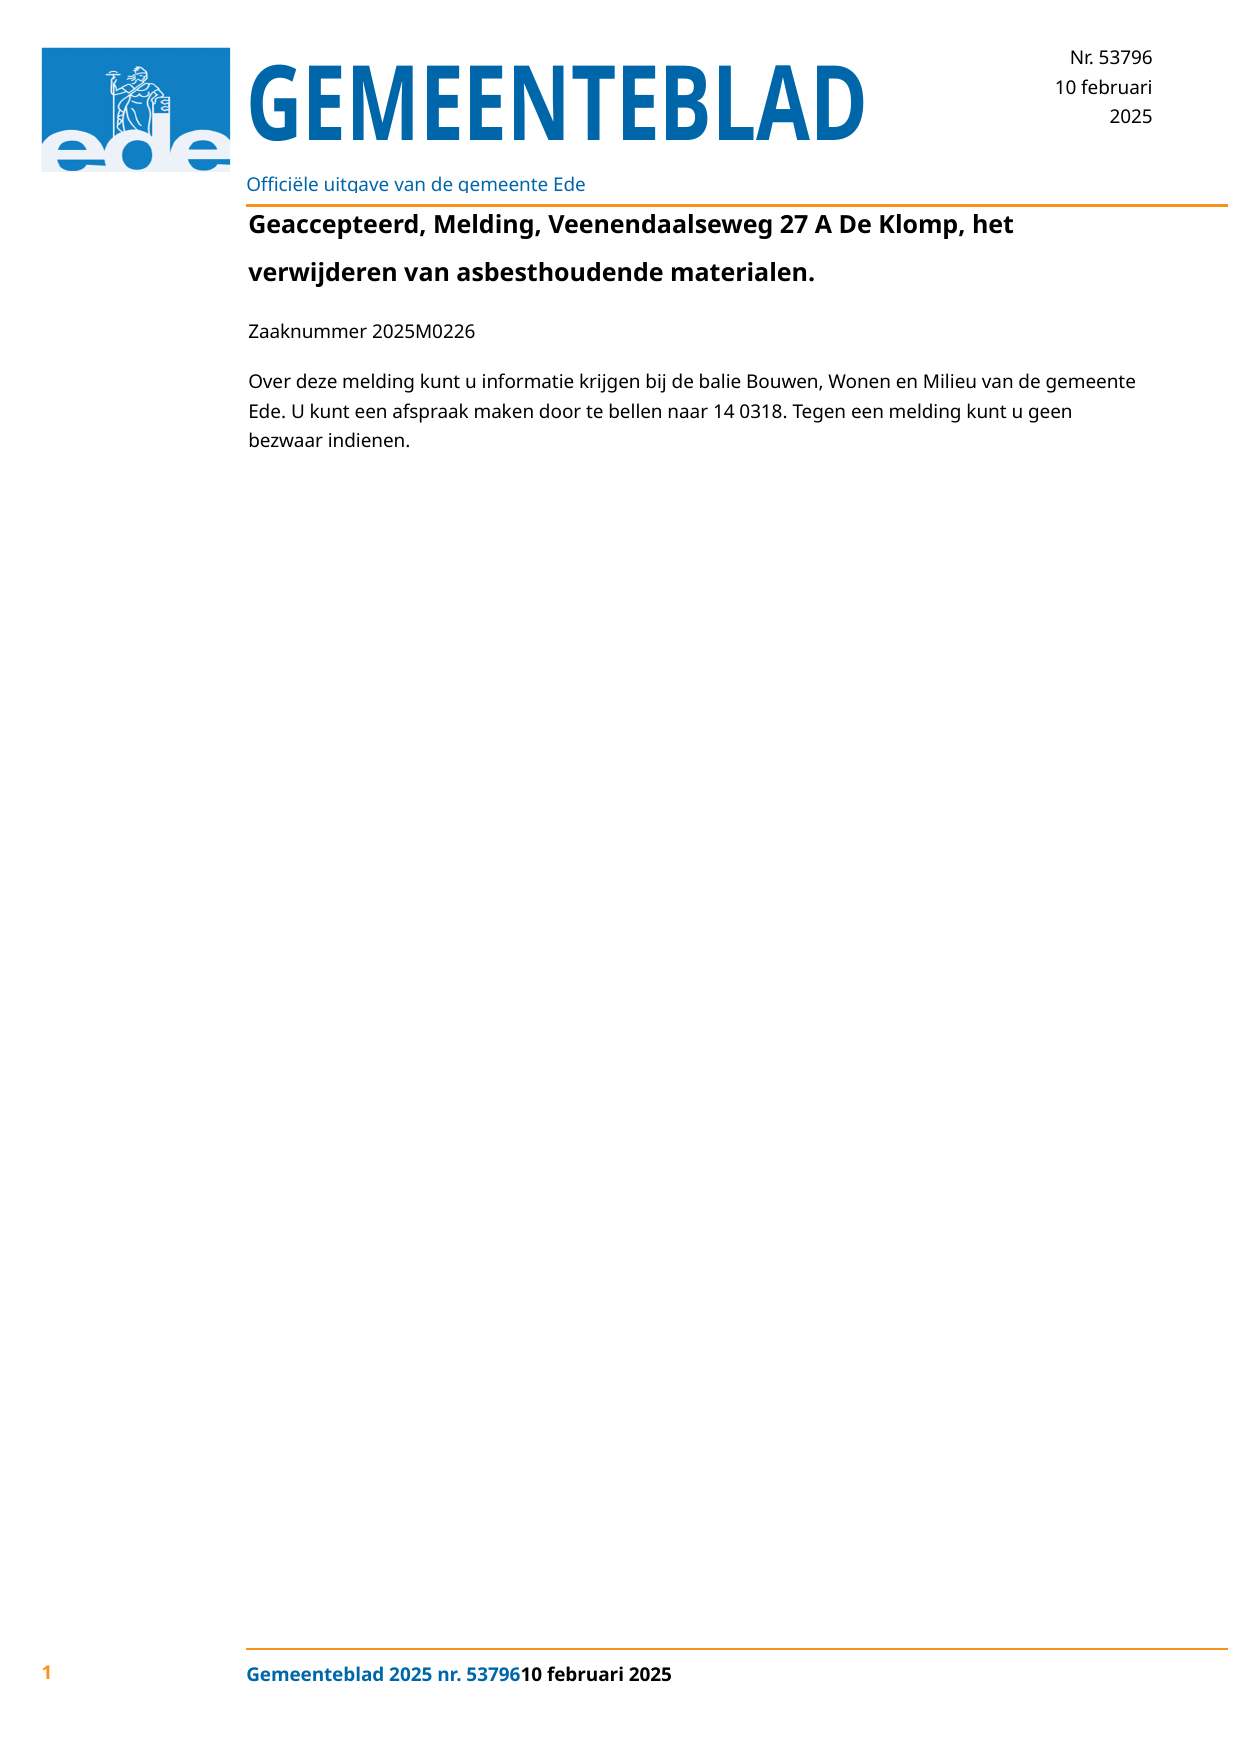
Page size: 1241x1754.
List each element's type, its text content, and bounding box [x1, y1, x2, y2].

picture [41, 47, 231, 172]
text Geaccepteerd, Melding, Veenendaalseweg 27 A De Klomp, het verwijderen van asbesthoudende materialen. [248, 207, 1152, 288]
text Over deze melding kunt u informatie krijgen bij de balie Bouwen, Wonen en Milieu van de gemeente Ede. U kunt een afspraak maken door te bellen naar 14 0318. Tegen een melding kunt u geen bezwaar indienen. [248, 368, 1152, 453]
text Zaaknummer 2025M0226 [248, 318, 1152, 344]
